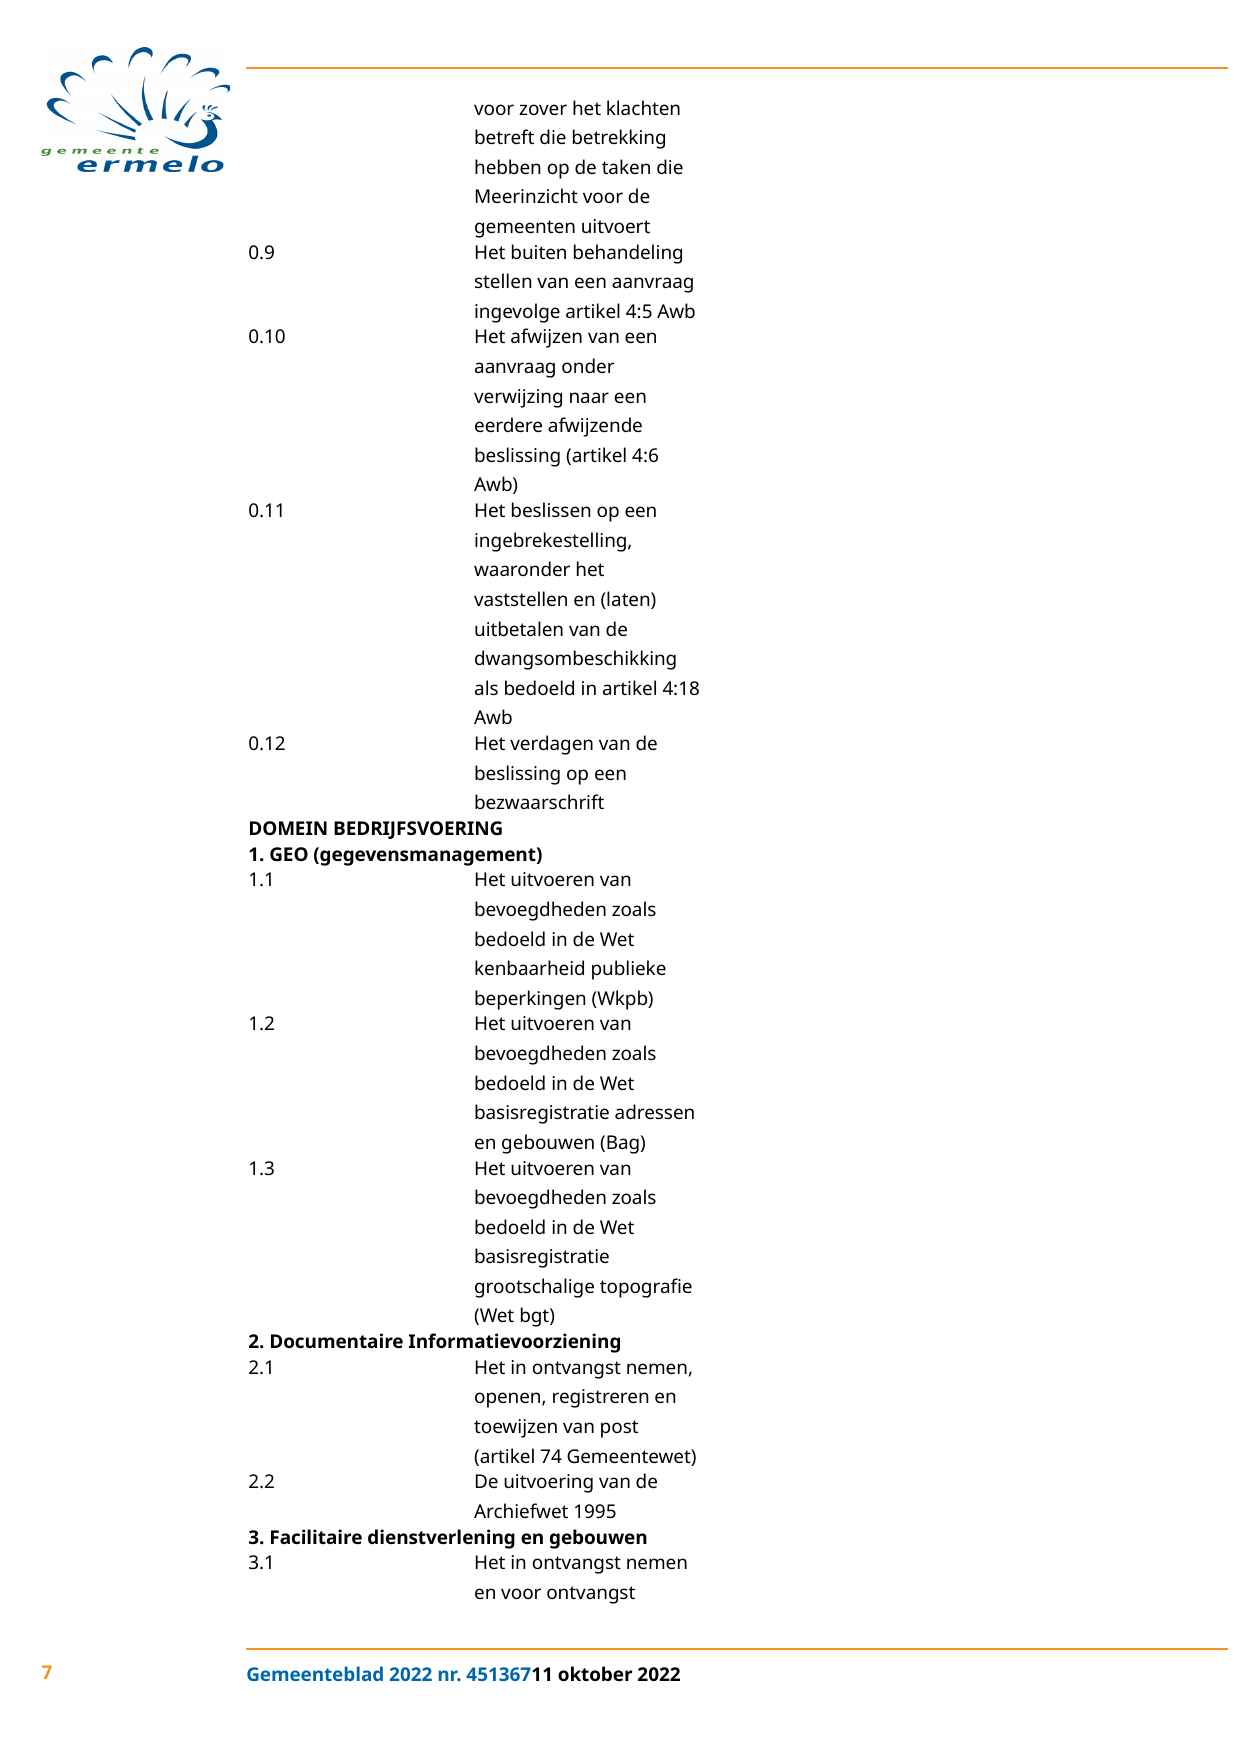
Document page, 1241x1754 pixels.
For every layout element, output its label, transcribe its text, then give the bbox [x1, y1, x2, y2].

table_cell [926, 1354, 1152, 1468]
table_cell [926, 239, 1152, 324]
table_cell 0.11 [248, 498, 474, 730]
table_cell [700, 324, 926, 497]
table_cell Het buiten behandeling stellen van een aanvraag ingevolge artikel 4:5 Awb [474, 239, 700, 324]
table_cell [700, 730, 926, 815]
table_cell Het in ontvangst nemen, openen, registreren en toewijzen van post (artikel 74 Gemeentewet) [474, 1354, 700, 1468]
table_cell [926, 730, 1152, 815]
table_cell 3.1 [248, 1550, 474, 1605]
table_cell DOMEIN BEDRIJFSVOERING [248, 815, 1152, 841]
table_cell 2. Documentaire Informatievoorziening [248, 1328, 1152, 1354]
table_cell voor zover het klachten betreft die betrekking hebben op de taken die Meerinzicht voor de gemeenten uitvoert [474, 95, 700, 239]
table_cell [926, 1155, 1152, 1328]
table_cell Het uitvoeren van bevoegdheden zoals bedoeld in de Wet basisregistratie grootschalige topografie (Wet bgt) [474, 1155, 700, 1328]
table_cell 1. GEO (gegevensmanagement) [248, 841, 1152, 867]
table_cell 2.1 [248, 1354, 474, 1468]
table_cell 0.12 [248, 730, 474, 815]
table_cell Het uitvoeren van bevoegdheden zoals bedoeld in de Wet basisregistratie adressen en gebouwen (Bag) [474, 1011, 700, 1155]
table_cell Het uitvoeren van bevoegdheden zoals bedoeld in de Wet kenbaarheid publieke beperkingen (Wkpb) [474, 867, 700, 1011]
table_cell Het verdagen van de beslissing op een bezwaarschrift [474, 730, 700, 815]
table_cell 0.9 [248, 239, 474, 324]
table_cell Het in ontvangst nemen en voor ontvangst [474, 1550, 700, 1605]
table_cell [248, 95, 474, 239]
table_cell 0.10 [248, 324, 474, 497]
table_cell [700, 239, 926, 324]
table_cell De uitvoering van de Archiefwet 1995 [474, 1469, 700, 1524]
table_cell [700, 1155, 926, 1328]
table_cell [700, 867, 926, 1011]
table_cell 2.2 [248, 1469, 474, 1524]
table_cell [926, 867, 1152, 1011]
table_cell [926, 1550, 1152, 1605]
picture [41, 47, 231, 172]
table_cell 1.2 [248, 1011, 474, 1155]
table_cell [926, 1469, 1152, 1524]
table_cell [926, 95, 1152, 239]
table_cell [700, 1469, 926, 1524]
table_cell [926, 1011, 1152, 1155]
table_cell [700, 1550, 926, 1605]
table_cell [700, 1011, 926, 1155]
table_cell [926, 324, 1152, 497]
table_cell 1.3 [248, 1155, 474, 1328]
table_cell [700, 95, 926, 239]
table_cell 3. Facilitaire dienstverlening en gebouwen [248, 1524, 1152, 1549]
table_cell Het beslissen op een ingebrekestelling, waaronder het vaststellen en (laten) uitbetalen van de dwangsombeschikking als bedoeld in artikel 4:18 Awb [474, 498, 700, 730]
table_cell [926, 498, 1152, 730]
table_cell Het afwijzen van een aanvraag onder verwijzing naar een eerdere afwijzende beslissing (artikel 4:6 Awb) [474, 324, 700, 497]
table_cell [700, 1354, 926, 1468]
table_cell [700, 498, 926, 730]
table_cell 1.1 [248, 867, 474, 1011]
